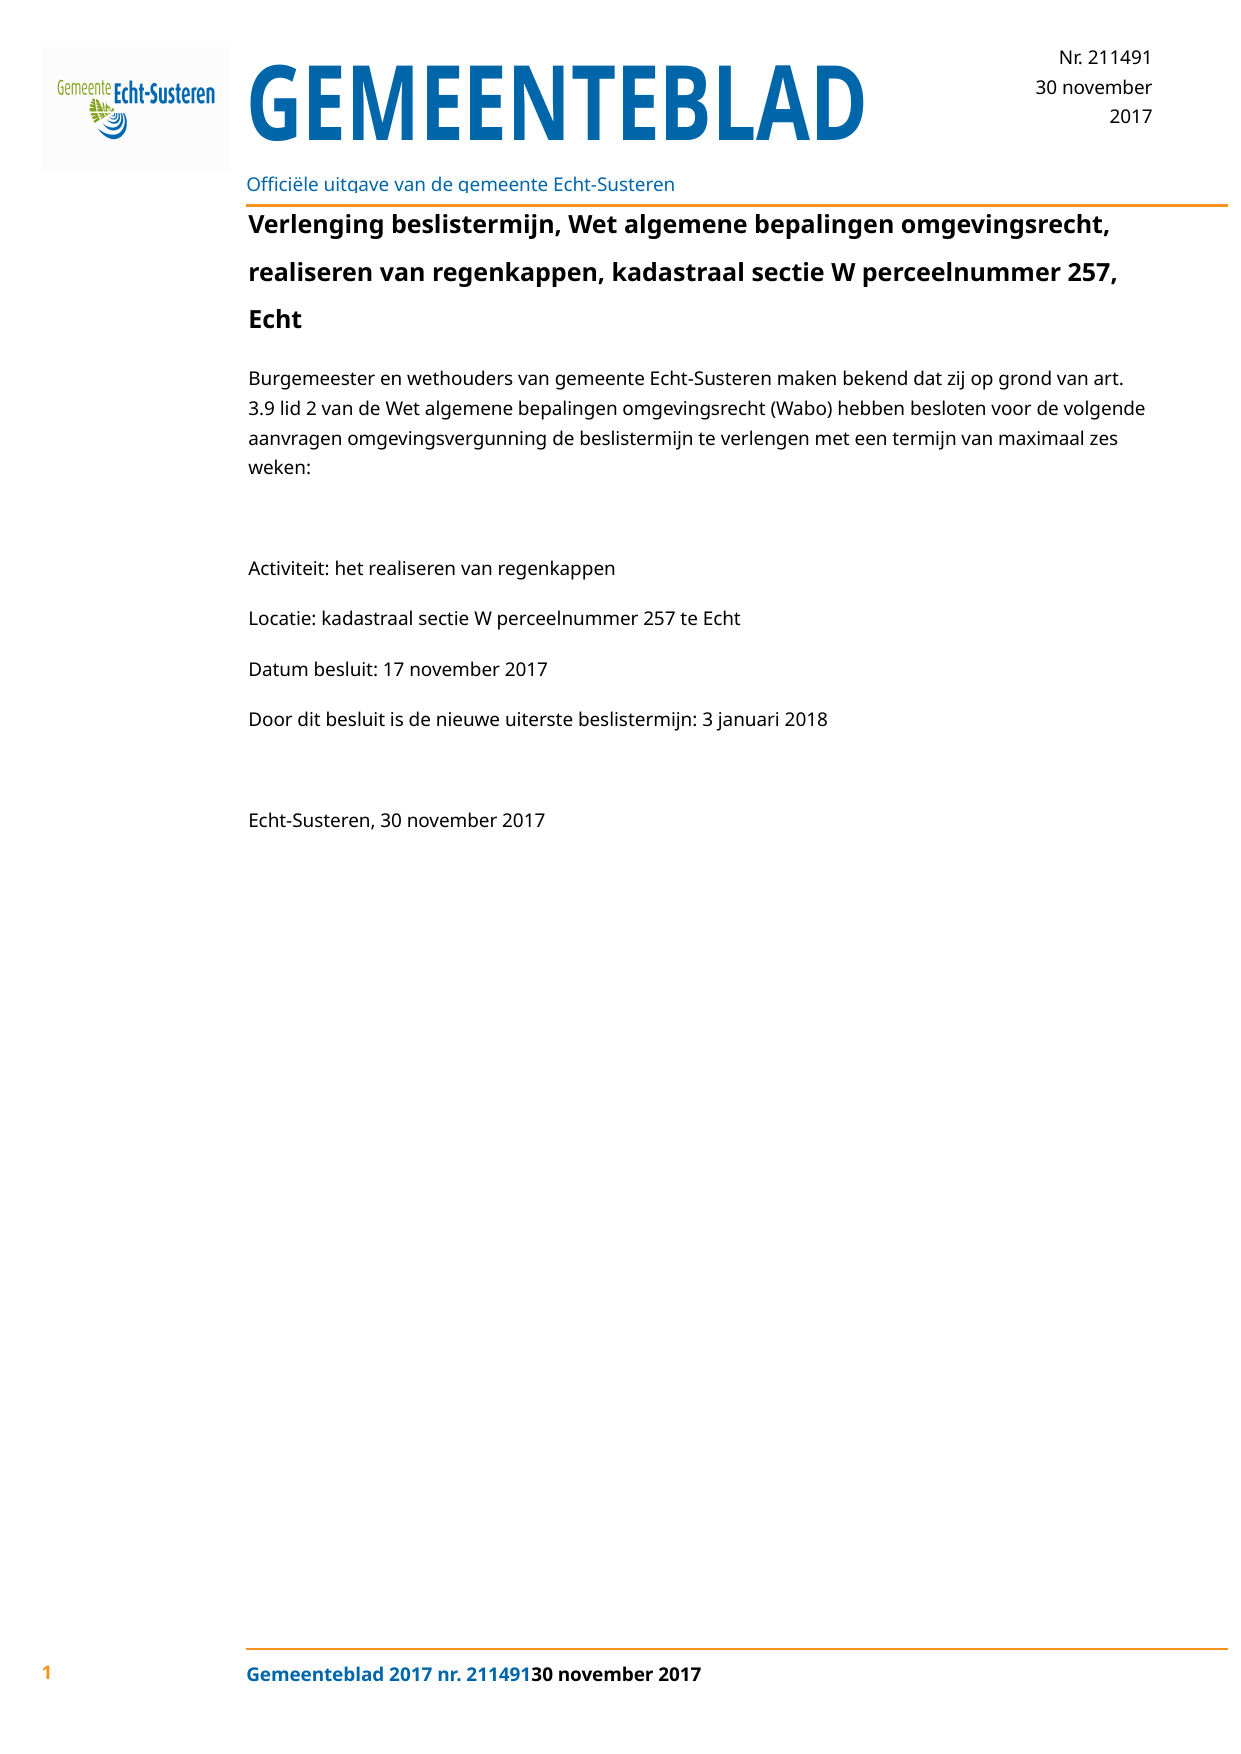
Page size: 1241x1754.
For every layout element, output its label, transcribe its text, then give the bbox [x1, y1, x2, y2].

text Echt-Susteren, 30 november 2017 [248, 807, 1152, 833]
text Locatie: kadastraal sectie W perceelnummer 257 te Echt [248, 606, 1152, 631]
text Verlenging beslistermijn, Wet algemene bepalingen omgevingsrecht, realiseren van regenkappen, kadastraal sectie W perceelnummer 257, Echt [248, 207, 1152, 336]
text Activiteit: het realiseren van regenkappen [248, 555, 1152, 581]
picture [41, 47, 231, 172]
text Datum besluit: 17 november 2017 [248, 656, 1152, 682]
text Burgemeester en wethouders van gemeente Echt-Susteren maken bekend dat zij op grond van art. 3.9 lid 2 van de Wet algemene bepalingen omgevingsrecht (Wabo) hebben besloten voor de volgende aanvragen omgevingsvergunning de beslistermijn te verlengen met een termijn van maximaal zes weken: [248, 366, 1152, 480]
text Door dit besluit is de nieuwe uiterste beslistermijn: 3 januari 2018 [248, 706, 1152, 732]
